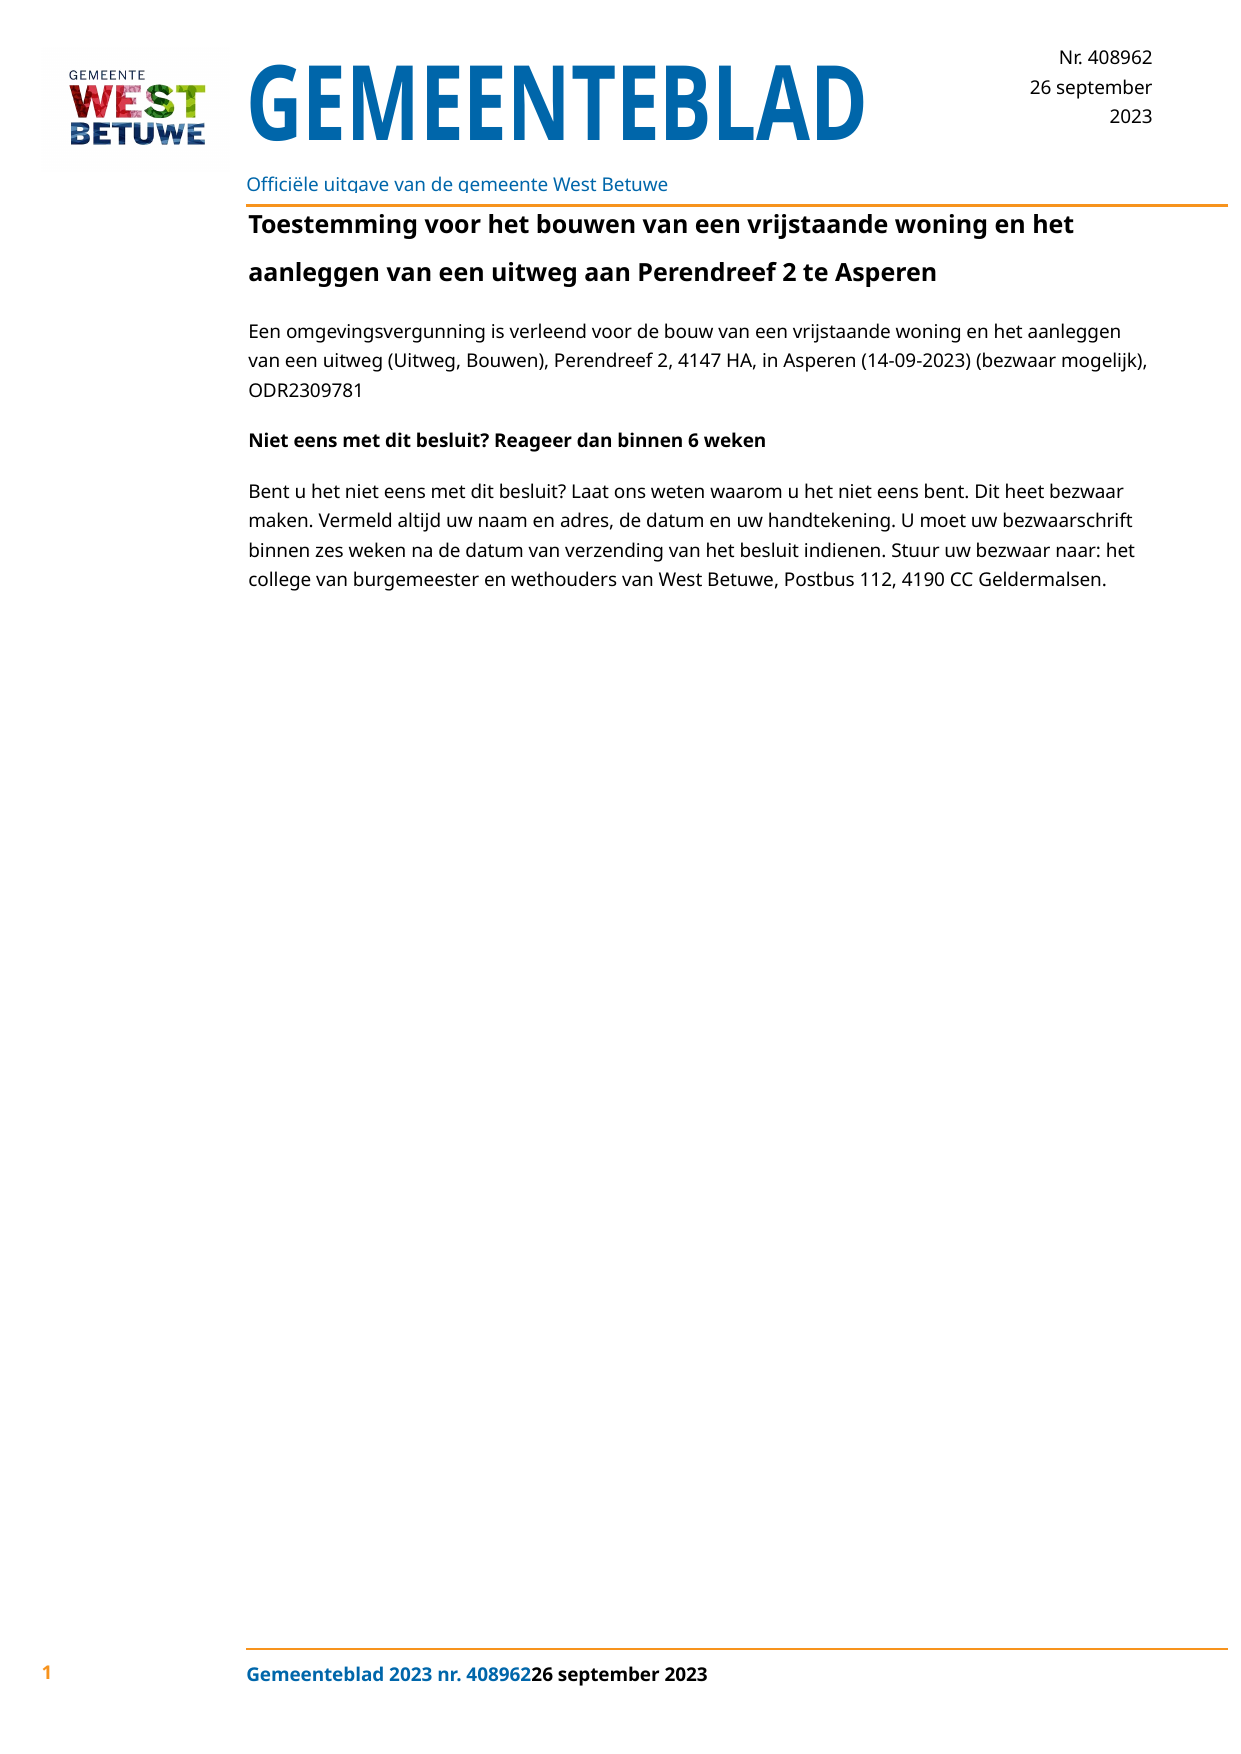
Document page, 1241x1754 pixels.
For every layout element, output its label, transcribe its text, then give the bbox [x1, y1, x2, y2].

picture [41, 47, 231, 172]
text Niet eens met dit besluit? Reageer dan binnen 6 weken [248, 427, 1152, 453]
text Toestemming voor het bouwen van een vrijstaande woning en het aanleggen van een uitweg aan Perendreef 2 te Asperen [248, 207, 1152, 288]
text Een omgevingsvergunning is verleend voor de bouw van een vrijstaande woning en het aanleggen van een uitweg (Uitweg, Bouwen), Perendreef 2, 4147 HA, in Asperen (14-09-2023) (bezwaar mogelijk), ODR2309781 [248, 318, 1152, 403]
text Bent u het niet eens met dit besluit? Laat ons weten waarom u het niet eens bent. Dit heet bezwaar maken. Vermeld altijd uw naam en adres, de datum en uw handtekening. U moet uw bezwaarschrift binnen zes weken na de datum van verzending van het besluit indienen. Stuur uw bezwaar naar: het college van burgemeester en wethouders van West Betuwe, Postbus 112, 4190 CC Geldermalsen. [248, 478, 1152, 592]
